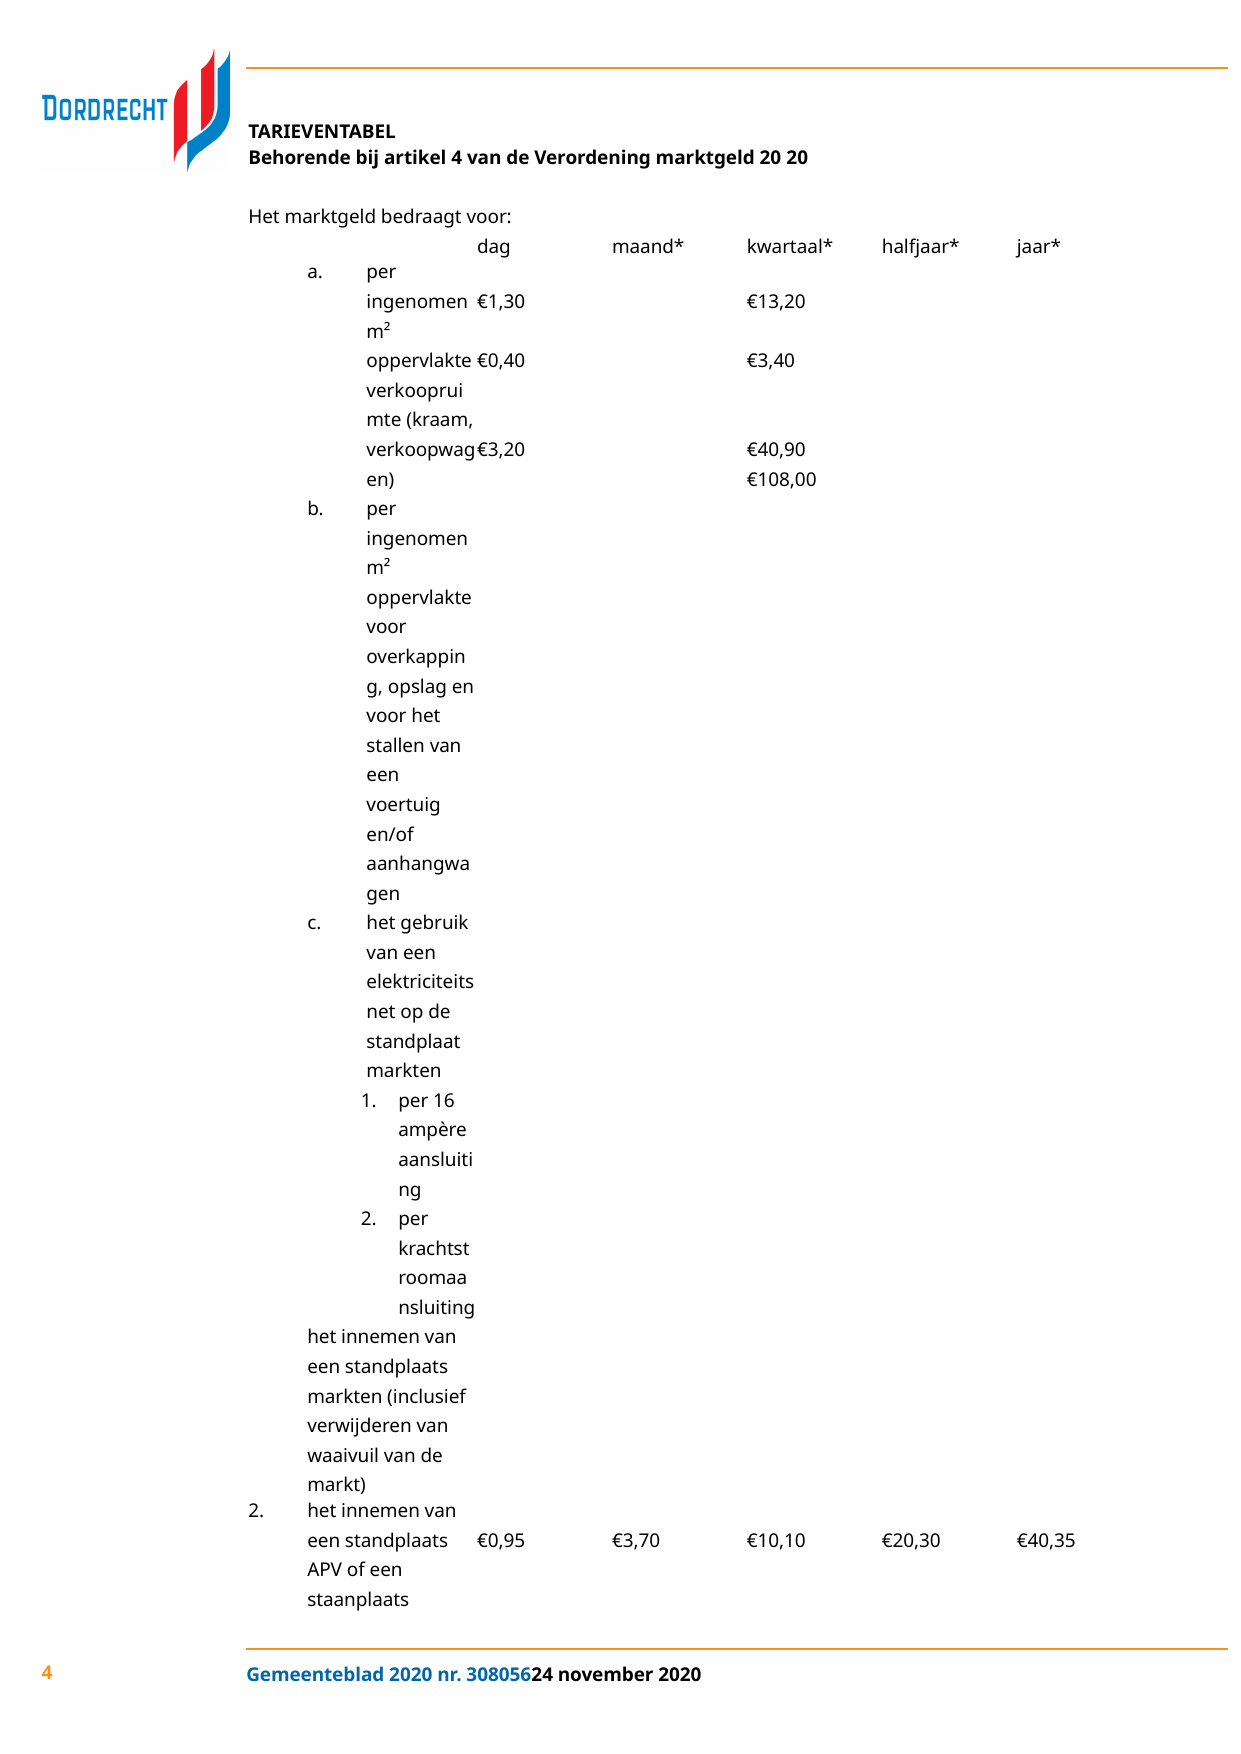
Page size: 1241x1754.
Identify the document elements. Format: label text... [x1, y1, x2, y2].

table_cell €3,70 [612, 1498, 747, 1612]
table_header maand* [612, 233, 747, 259]
table_cell €0,95 [477, 1498, 612, 1612]
text Behorende bij artikel 4 van de Verordening marktgeld 20 20 [248, 144, 1152, 170]
table_cell €13,20 €3,40 €40,90 €108,00 [747, 259, 882, 1497]
text TARIEVENTABEL [248, 116, 1152, 144]
table_header kwartaal* [747, 233, 882, 259]
table_cell [612, 259, 747, 1497]
table_cell het innemen van een standplaats APV of een staanplaats [248, 1498, 477, 1612]
table_header halfjaar* [882, 233, 1017, 259]
table_header dag [477, 233, 612, 259]
table_cell per ingenomen m² oppervlakte verkoopruimte (kraam, verkoopwagen) per ingenomen m² oppervlakte voor overkapping, opslag en voor het stallen van een voertuig en/of aanhangwagen het gebruik van een elektriciteitsnet op de standplaat markten per 16 ampèreaansluiting per krachtstroomaansluiting het innemen van een standplaats markten (inclusief verwijderen van waaivuil van de markt) [248, 259, 477, 1497]
table_cell €40,35 [1017, 1498, 1152, 1612]
table_header jaar* [1017, 233, 1152, 259]
table_header [248, 233, 477, 259]
table_cell [1017, 259, 1152, 1497]
text Het marktgeld bedraagt voor: [248, 203, 1152, 229]
table_cell €1,30 €0,40 €3,20 [477, 259, 612, 1497]
table_cell €10,10 [747, 1498, 882, 1612]
picture [41, 47, 231, 172]
table_cell [882, 259, 1017, 1497]
table_cell €20,30 [882, 1498, 1017, 1612]
